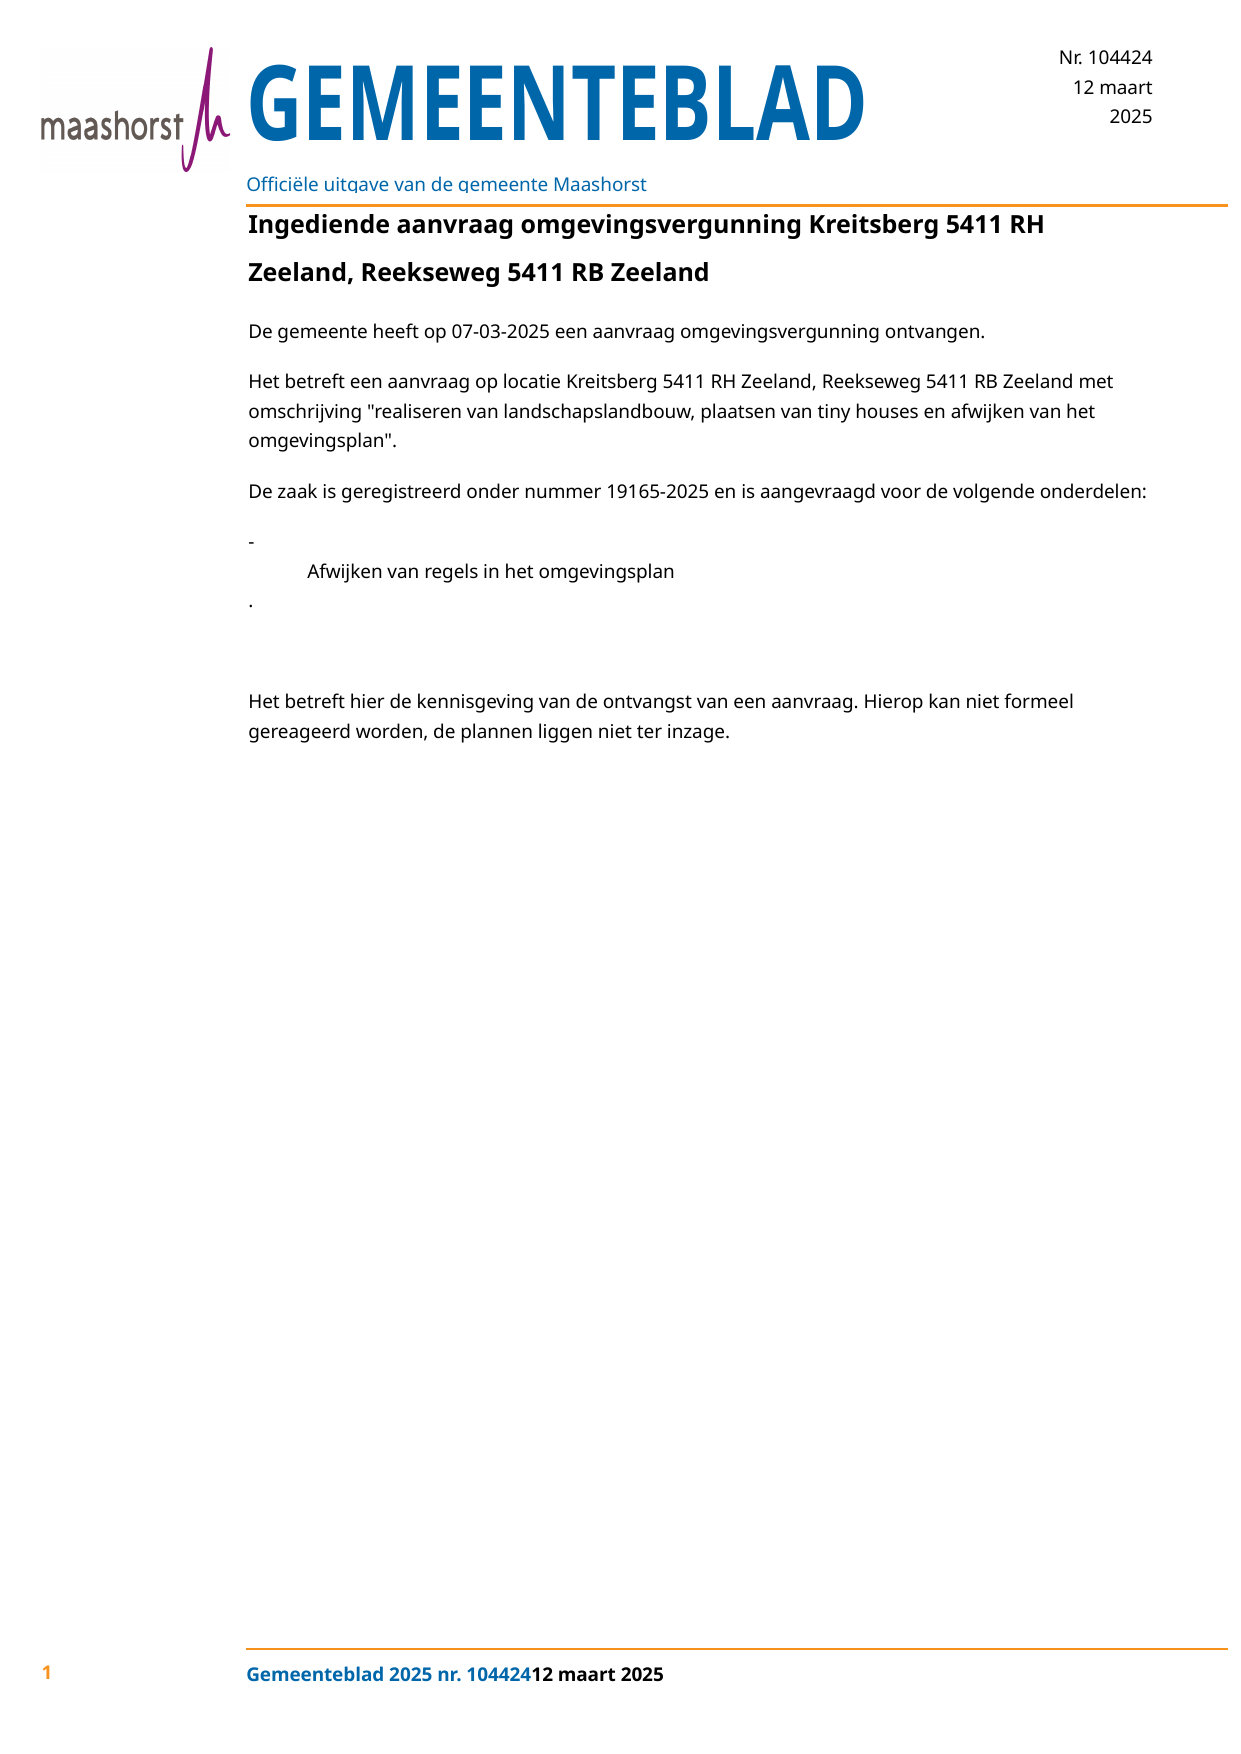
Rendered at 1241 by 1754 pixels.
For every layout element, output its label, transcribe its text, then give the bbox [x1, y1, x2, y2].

text Het betreft hier de kennisgeving van de ontvangst van een aanvraag. Hierop kan niet formeel gereageerd worden, de plannen liggen niet ter inzage. [248, 688, 1152, 744]
text Het betreft een aanvraag op locatie Kreitsberg 5411 RH Zeeland, Reekseweg 5411 RB Zeeland met omschrijving "realiseren van landschapslandbouw, plaatsen van tiny houses en afwijken van het omgevingsplan". [248, 368, 1152, 453]
text Ingediende aanvraag omgevingsvergunning Kreitsberg 5411 RH Zeeland, Reekseweg 5411 RB Zeeland [248, 207, 1152, 288]
text De gemeente heeft op 07-03-2025 een aanvraag omgevingsvergunning ontvangen. [248, 318, 1152, 344]
list Afwijken van regels in het omgevingsplan [248, 558, 1152, 584]
text . [248, 587, 1152, 613]
picture [41, 47, 231, 172]
text De zaak is geregistreerd onder nummer 19165-2025 en is aangevraagd voor de volgende onderdelen: [248, 478, 1152, 504]
